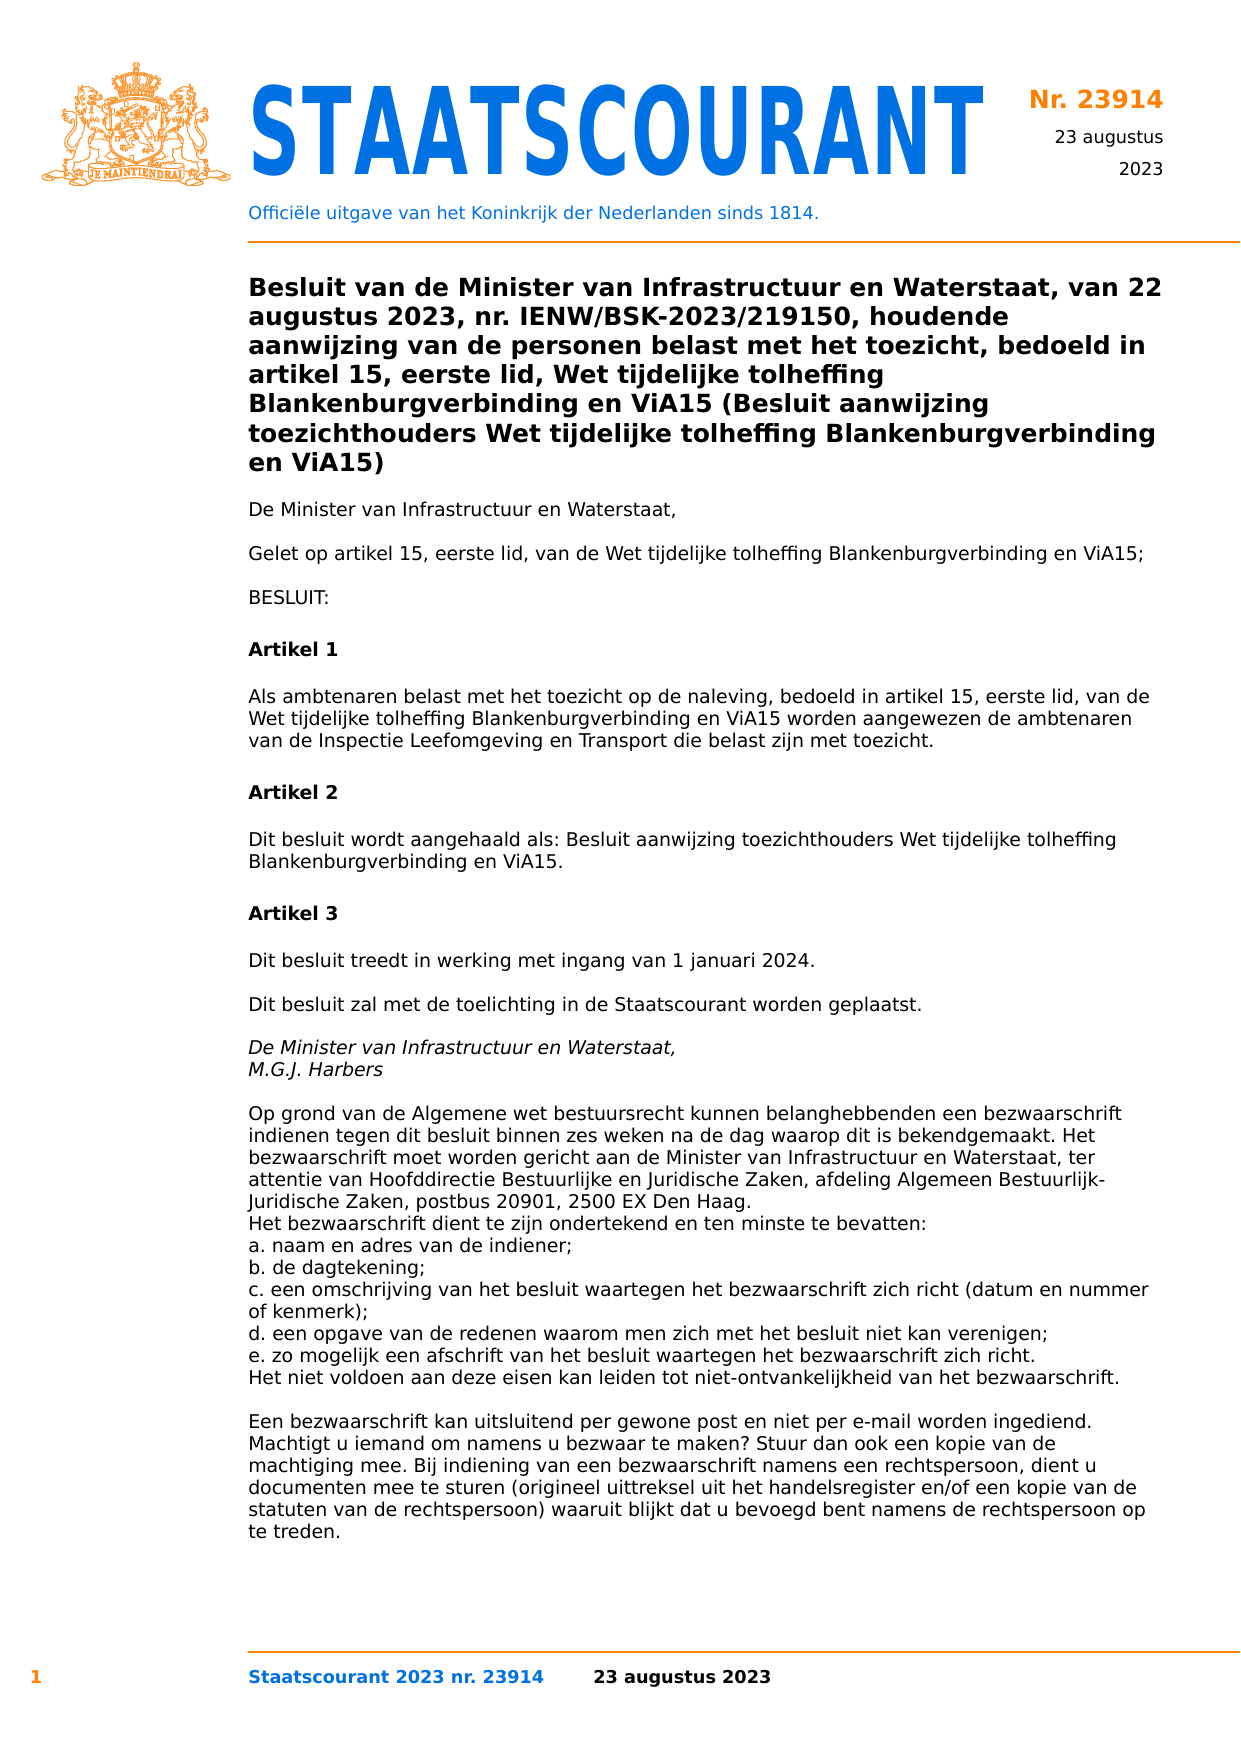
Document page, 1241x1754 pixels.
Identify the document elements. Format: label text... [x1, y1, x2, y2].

table_cell 23 augustus [998, 121, 1240, 153]
text De Minister van Infrastructuur en Waterstaat, [248, 499, 1163, 521]
subtitle Artikel 3 [248, 903, 1163, 924]
text Dit besluit wordt aangehaald als: Besluit aanwijzing toezichthouders Wet tijdelijke tolheffing Blankenburgverbinding en ViA15. [248, 829, 1163, 873]
text Machtigt u iemand om namens u bezwaar te maken? Stuur dan ook een kopie van de machtiging mee. Bij indiening van een bezwaarschrift namens een rechtspersoon, dient u documenten mee te sturen (origineel uittreksel uit het handelsregister en/of een kopie van de statuten van de rechtspersoon) waaruit blijkt dat u bevoegd bent namens de rechtspersoon op te treden. [248, 1433, 1163, 1543]
subtitle Besluit van de Minister van Infrastructuur en Waterstaat, van 22 augustus 2023, nr. IENW/BSK-2023/219150, houdende aanwijzing van de personen belast met het toezicht, bedoeld in artikel 15, eerste lid, Wet tijdelijke tolheffing Blankenburgverbinding en ViA15 (Besluit aanwijzing toezichthouders Wet tijdelijke tolheffing Blankenburgverbinding en ViA15) [248, 273, 1163, 477]
text b. de dagtekening; [248, 1257, 1163, 1279]
text d. een opgave van de redenen waarom men zich met het besluit niet kan verenigen; [248, 1323, 1163, 1345]
picture [41, 62, 231, 186]
text Het bezwaarschrift dient te zijn ondertekend en ten minste te bevatten: [248, 1213, 1163, 1235]
text c. een omschrijving van het besluit waartegen het bezwaarschrift zich richt (datum en nummer of kenmerk); [248, 1279, 1163, 1323]
text Dit besluit zal met de toelichting in de Staatscourant worden geplaatst. [248, 993, 1163, 1015]
table_header STAATSCOURANT [248, 62, 998, 203]
table_cell Officiële uitgave van het Koninkrijk der Nederlanden sinds 1814. [248, 203, 1240, 241]
subtitle Artikel 2 [248, 782, 1163, 804]
table_header [25, 62, 248, 241]
text Als ambtenaren belast met het toezicht op de naleving, bedoeld in artikel 15, eerste lid, van de Wet tijdelijke tolheffing Blankenburgverbinding en ViA15 worden aangewezen de ambtenaren van de Inspectie Leefomgeving en Transport die belast zijn met toezicht. [248, 686, 1163, 752]
table_header Nr. 23914 [998, 62, 1240, 121]
text Op grond van de Algemene wet bestuursrecht kunnen belanghebbenden een bezwaarschrift indienen tegen dit besluit binnen zes weken na de dag waarop dit is bekendgemaakt. Het bezwaarschrift moet worden gericht aan de Minister van Infrastructuur en Waterstaat, ter attentie van Hoofddirectie Bestuurlijke en Juridische Zaken, afdeling Algemeen Bestuurlijk-Juridische Zaken, postbus 20901, 2500 EX Den Haag. [248, 1103, 1163, 1213]
text Het niet voldoen aan deze eisen kan leiden tot niet-ontvankelijkheid van het bezwaarschrift. [248, 1367, 1163, 1389]
text e. zo mogelijk een afschrift van het besluit waartegen het bezwaarschrift zich richt. [248, 1345, 1163, 1367]
table_cell 2023 [998, 153, 1240, 203]
text Dit besluit treedt in werking met ingang van 1 januari 2024. [248, 949, 1163, 972]
subtitle Artikel 1 [248, 639, 1163, 661]
text Gelet op artikel 15, eerste lid, van de Wet tijdelijke tolheffing Blankenburgverbinding en ViA15; [248, 543, 1163, 565]
text BESLUIT: [248, 587, 1163, 609]
text Een bezwaarschrift kan uitsluitend per gewone post en niet per e-mail worden ingediend. [248, 1411, 1163, 1433]
text De Minister van Infrastructuur en Waterstaat, M.G.J. Harbers [248, 1037, 1163, 1081]
text a. naam en adres van de indiener; [248, 1235, 1163, 1257]
